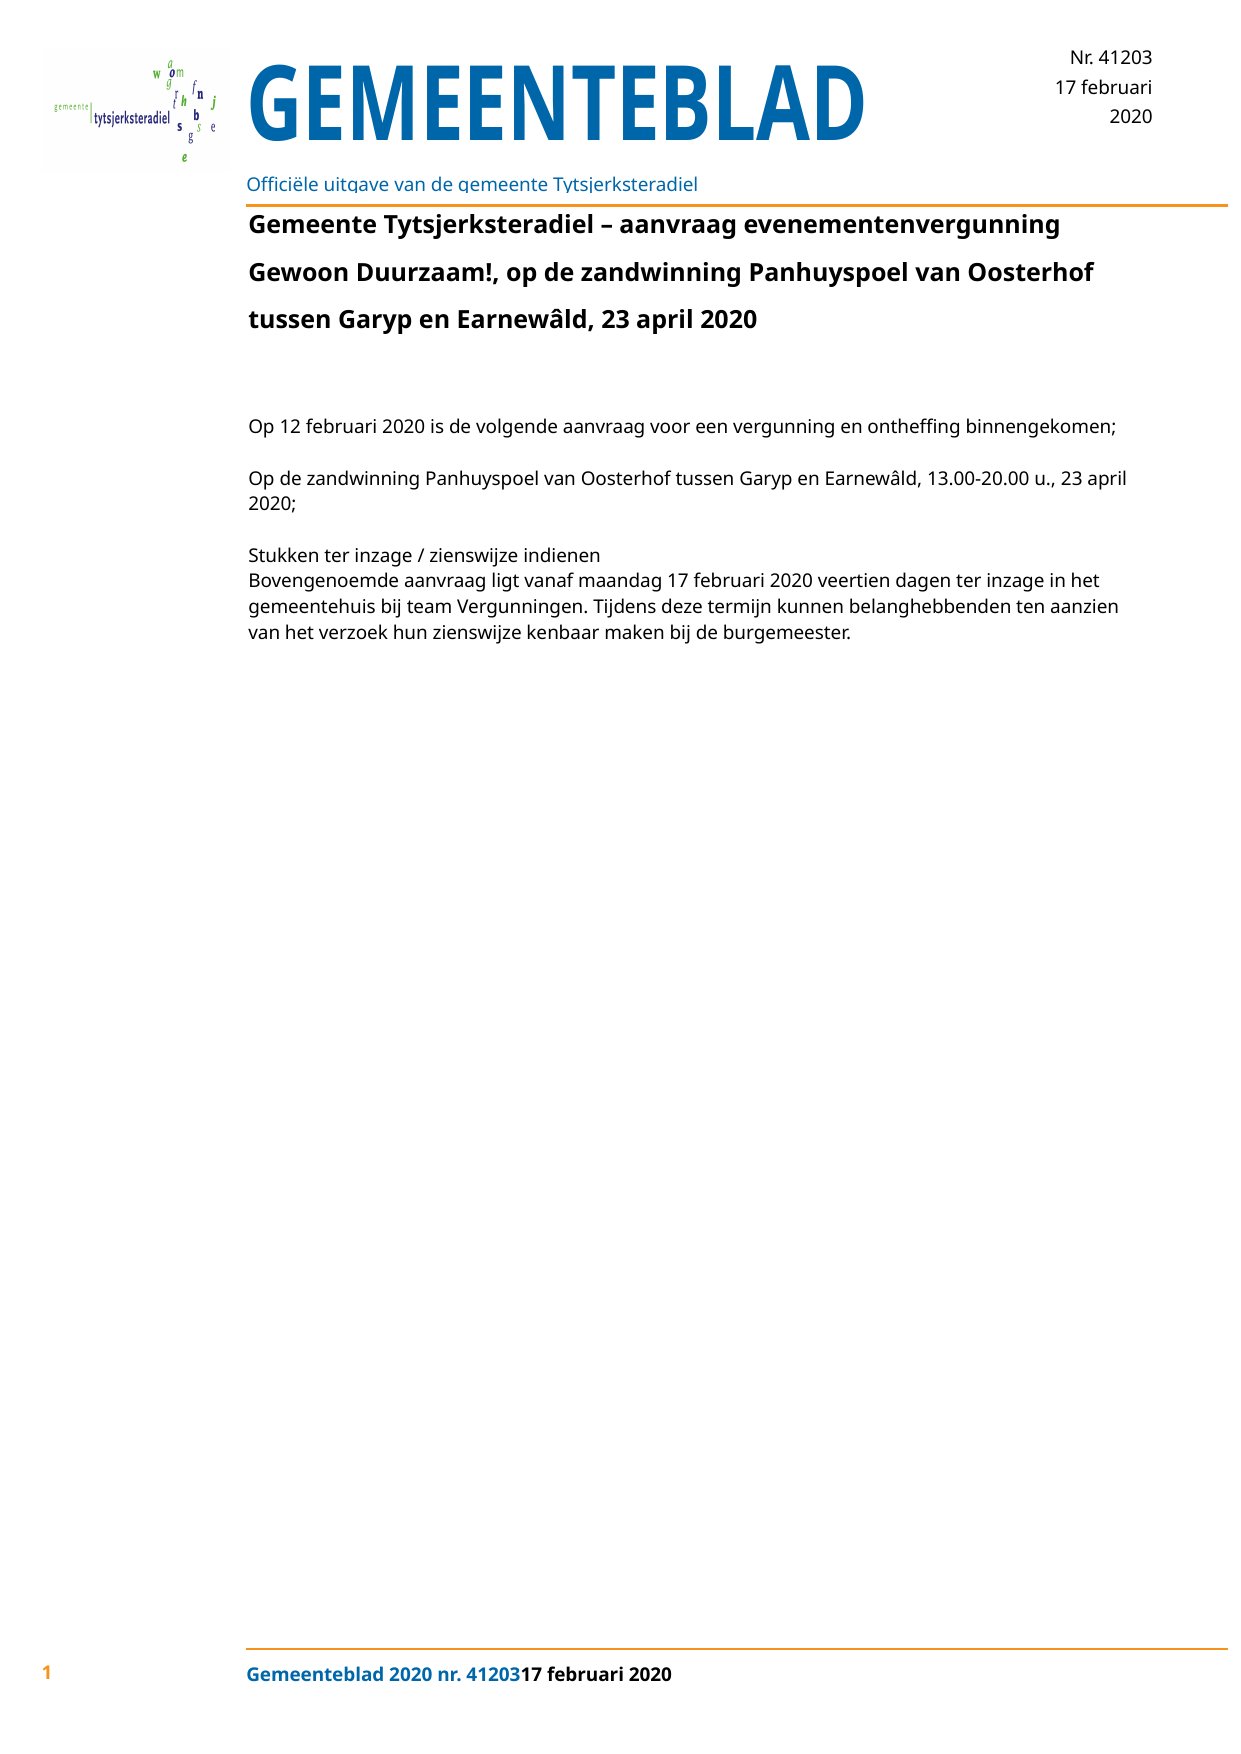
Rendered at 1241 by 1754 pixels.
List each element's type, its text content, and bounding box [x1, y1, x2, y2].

text Gemeente Tytsjerksteradiel – aanvraag evenementenvergunning Gewoon Duurzaam!, op de zandwinning Panhuyspoel van Oosterhof tussen Garyp en Earnewâld, 23 april 2020 [248, 207, 1152, 336]
text Bovengenoemde aanvraag ligt vanaf maandag 17 februari 2020 veertien dagen ter inzage in het gemeentehuis bij team Vergunningen. Tijdens deze termijn kunnen belanghebbenden ten aanzien van het verzoek hun zienswijze kenbaar maken bij de burgemeester. [248, 568, 1152, 645]
picture [41, 47, 231, 172]
text Op 12 februari 2020 is de volgende aanvraag voor een vergunning en ontheffing binnengekomen; [248, 413, 1152, 439]
text Stukken ter inzage / zienswijze indienen [248, 542, 1152, 568]
text Op de zandwinning Panhuyspoel van Oosterhof tussen Garyp en Earnewâld, 13.00-20.00 u., 23 april 2020; [248, 465, 1152, 516]
